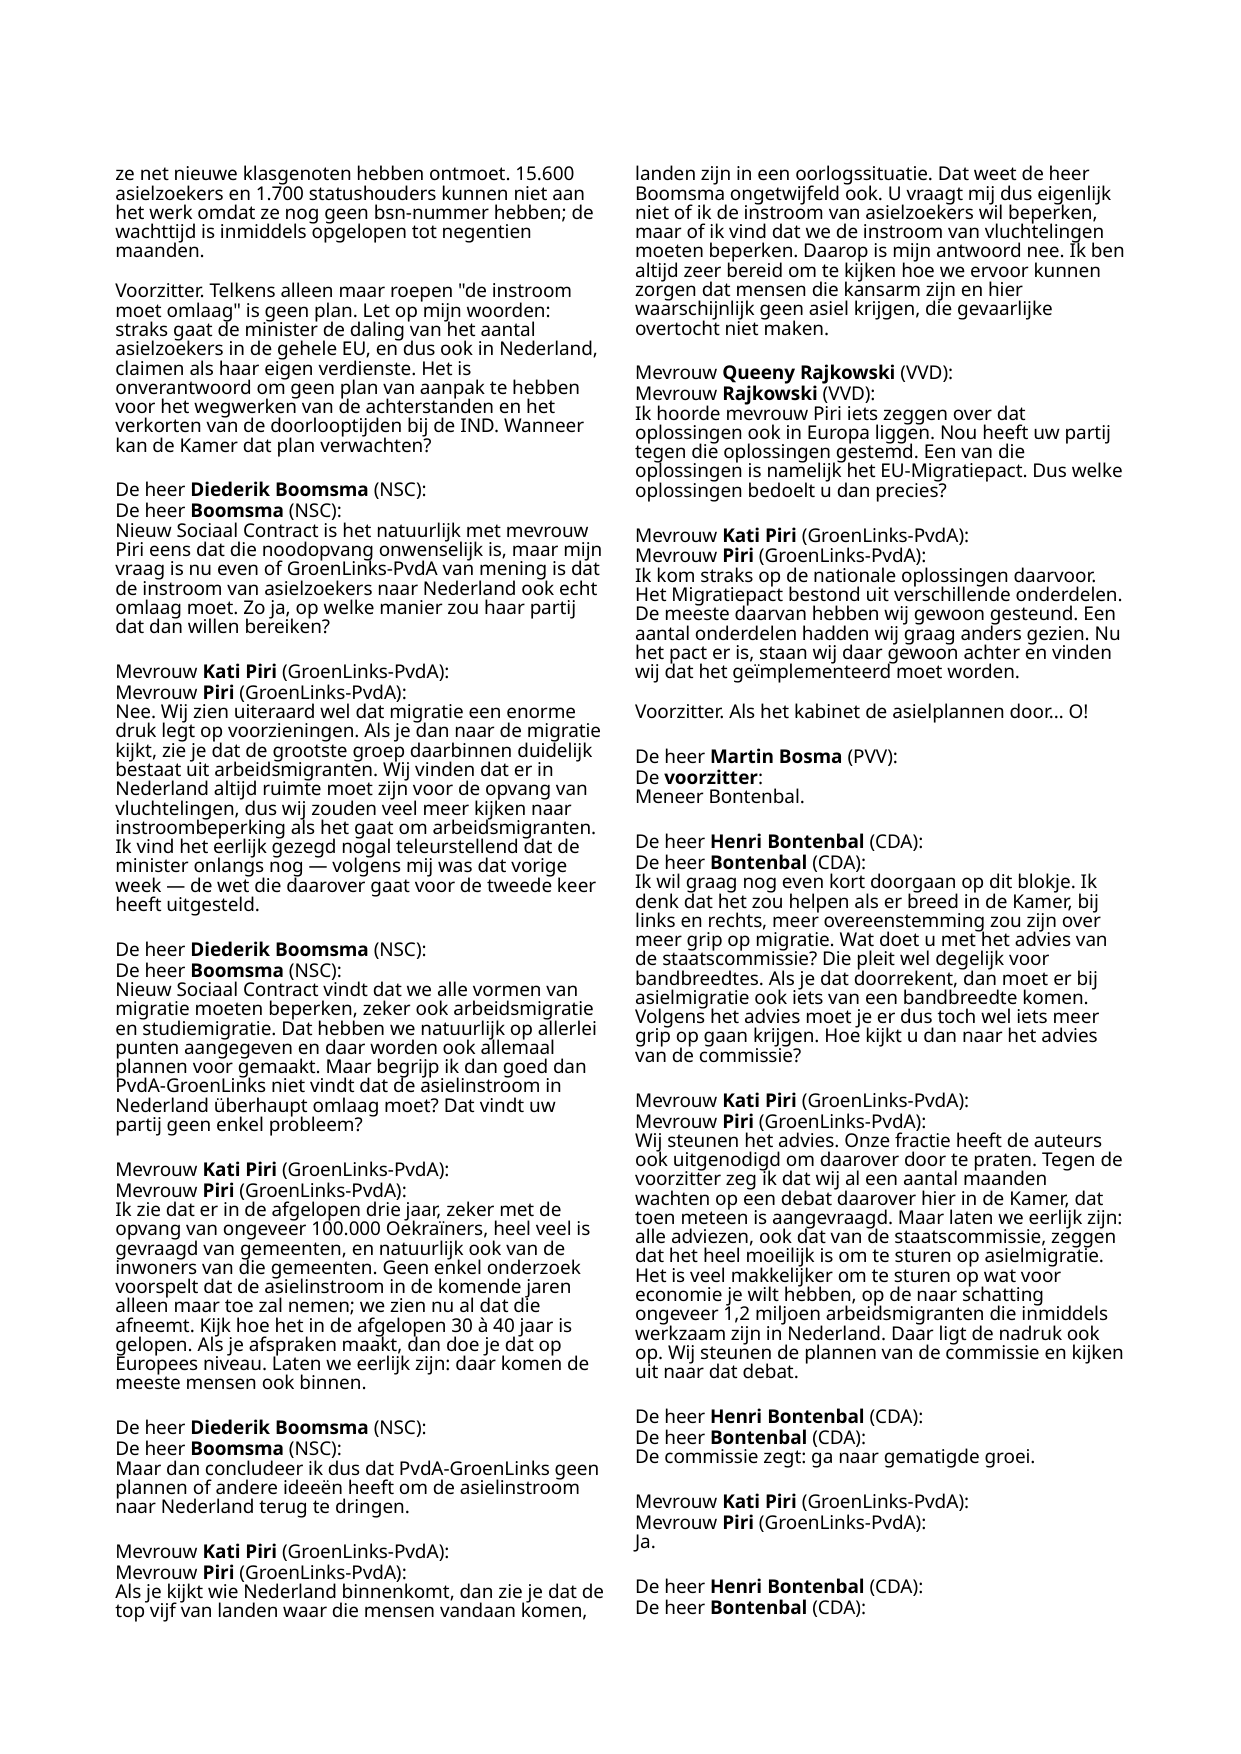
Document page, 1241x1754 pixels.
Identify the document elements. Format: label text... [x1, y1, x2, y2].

text Ik hoorde mevrouw Piri iets zeggen over dat oplossingen ook in Europa liggen. Nou heeft uw partij tegen die oplossingen gestemd. Een van die oplossingen is namelijk het EU-Migratiepact. Dus welke oplossingen bedoelt u dan precies? [635, 404, 1125, 501]
text Voorzitter. Telkens alleen maar roepen "de instroom moet omlaag" is geen plan. Let op mijn woorden: straks gaat de minister de daling van het aantal asielzoekers in de gehele EU, en dus ook in Nederland, claimen als haar eigen verdienste. Het is onverantwoord om geen plan van aanpak te hebben voor het wegwerken van de achterstanden en het verkorten van de doorlooptijden bij de IND. Wanneer kan de Kamer dat plan verwachten? [115, 282, 605, 456]
text De commissie zegt: ga naar gematigde groei. [635, 1448, 1125, 1467]
text landen zijn in een oorlogssituatie. Dat weet de heer Boomsma ongetwijfeld ook. U vraagt mij dus eigenlijk niet of ik de instroom van asielzoekers wil beperken, maar of ik vind dat we de instroom van vluchtelingen moeten beperken. Daarop is mijn antwoord nee. Ik ben altijd zeer bereid om te kijken hoe we ervoor kunnen zorgen dat mensen die kansarm zijn en hier waarschijnlijk geen asiel krijgen, die gevaarlijke overtocht niet maken. [635, 165, 1125, 339]
text De voorzitter: [635, 769, 1125, 788]
text Mevrouw Piri (GroenLinks-PvdA): [635, 547, 1125, 567]
text Ik zie dat er in de afgelopen drie jaar, zeker met de opvang van ongeveer 100.000 Oekraïners, heel veel is gevraagd van gemeenten, en natuurlijk ook van de inwoners van die gemeenten. Geen enkel onderzoek voorspelt dat de asielinstroom in de komende jaren alleen maar toe zal nemen; we zien nu al dat die afneemt. Kijk hoe het in de afgelopen 30 à 40 jaar is gelopen. Als je afspraken maakt, dan doe je dat op Europees niveau. Laten we eerlijk zijn: daar komen de meeste mensen ook binnen. [115, 1201, 605, 1394]
text Mevrouw Kati Piri (GroenLinks-PvdA): [635, 1488, 1125, 1514]
text De heer Henri Bontenbal (CDA): [635, 828, 1125, 854]
text De heer Bontenbal (CDA): [635, 854, 1125, 873]
text Mevrouw Kati Piri (GroenLinks-PvdA): [115, 1156, 605, 1182]
text Mevrouw Rajkowski (VVD): [635, 385, 1125, 404]
text De heer Henri Bontenbal (CDA): [635, 1573, 1125, 1599]
text De heer Diederik Boomsma (NSC): [115, 477, 605, 502]
text Nee. Wij zien uiteraard wel dat migratie een enorme druk legt op voorzieningen. Als je dan naar de migratie kijkt, zie je dat de grootste groep daarbinnen duidelijk bestaat uit arbeidsmigranten. Wij vinden dat er in Nederland altijd ruimte moet zijn voor de opvang van vluchtelingen, dus wij zouden veel meer kijken naar instroombeperking als het gaat om arbeidsmigranten. Ik vind het eerlijk gezegd nogal teleurstellend dat de minister onlangs nog — volgens mij was dat vorige week — de wet die daarover gaat voor de tweede keer heeft uitgesteld. [115, 703, 605, 915]
text Mevrouw Kati Piri (GroenLinks-PvdA): [115, 658, 605, 684]
text De heer Bontenbal (CDA): [635, 1429, 1125, 1448]
text Mevrouw Piri (GroenLinks-PvdA): [115, 1564, 605, 1583]
text De heer Martin Bosma (PVV): [635, 743, 1125, 769]
text Ja. [635, 1533, 1125, 1553]
text De heer Bontenbal (CDA): [635, 1599, 1125, 1618]
text De heer Henri Bontenbal (CDA): [635, 1403, 1125, 1429]
text Wij steunen het advies. Onze fractie heeft de auteurs ook uitgenodigd om daarover door te praten. Tegen de voorzitter zeg ik dat wij al een aantal maanden wachten op een debat daarover hier in de Kamer, dat toen meteen is aangevraagd. Maar laten we eerlijk zijn: alle adviezen, ook dat van de staatscommissie, zeggen dat het heel moeilijk is om te sturen op asielmigratie. Het is veel makkelijker om te sturen op wat voor economie je wilt hebben, op de naar schatting ongeveer 1,2 miljoen arbeidsmigranten die inmiddels werkzaam zijn in Nederland. Daar ligt de nadruk ook op. Wij steunen de plannen van de commissie en kijken uit naar dat debat. [635, 1132, 1125, 1382]
text Mevrouw Piri (GroenLinks-PvdA): [635, 1113, 1125, 1132]
text ze net nieuwe klasgenoten hebben ontmoet. 15.600 asielzoekers en 1.700 statushouders kunnen niet aan het werk omdat ze nog geen bsn-nummer hebben; de wachttijd is inmiddels opgelopen tot negentien maanden. [115, 165, 605, 262]
text Mevrouw Piri (GroenLinks-PvdA): [635, 1514, 1125, 1533]
text De heer Diederik Boomsma (NSC): [115, 936, 605, 962]
text Mevrouw Kati Piri (GroenLinks-PvdA): [115, 1538, 605, 1564]
text Mevrouw Piri (GroenLinks-PvdA): [115, 1182, 605, 1201]
text Maar dan concludeer ik dus dat PvdA-GroenLinks geen plannen of andere ideeën heeft om de asielinstroom naar Nederland terug te dringen. [115, 1459, 605, 1517]
text Nieuw Sociaal Contract is het natuurlijk met mevrouw Piri eens dat die noodopvang onwenselijk is, maar mijn vraag is nu even of GroenLinks-PvdA van mening is dat de instroom van asielzoekers naar Nederland ook echt omlaag moet. Zo ja, op welke manier zou haar partij dat dan willen bereiken? [115, 522, 605, 637]
text De heer Boomsma (NSC): [115, 502, 605, 522]
text De heer Boomsma (NSC): [115, 962, 605, 981]
text Nieuw Sociaal Contract vindt dat we alle vormen van migratie moeten beperken, zeker ook arbeidsmigratie en studiemigratie. Dat hebben we natuurlijk op allerlei punten aangegeven en daar worden ook allemaal plannen voor gemaakt. Maar begrijp ik dan goed dan PvdA-GroenLinks niet vindt dat de asielinstroom in Nederland überhaupt omlaag moet? Dat vindt uw partij geen enkel probleem? [115, 981, 605, 1135]
text Mevrouw Kati Piri (GroenLinks-PvdA): [635, 1087, 1125, 1113]
text Meneer Bontenbal. [635, 788, 1125, 807]
text Mevrouw Piri (GroenLinks-PvdA): [115, 684, 605, 703]
text Ik wil graag nog even kort doorgaan op dit blokje. Ik denk dat het zou helpen als er breed in de Kamer, bij links en rechts, meer overeenstemming zou zijn over meer grip op migratie. Wat doet u met het advies van de staatscommissie? Die pleit wel degelijk voor bandbreedtes. Als je dat doorrekent, dan moet er bij asielmigratie ook iets van een bandbreedte komen. Volgens het advies moet je er dus toch wel iets meer grip op gaan krijgen. Hoe kijkt u dan naar het advies van de commissie? [635, 873, 1125, 1066]
text Mevrouw Queeny Rajkowski (VVD): [635, 359, 1125, 385]
text De heer Boomsma (NSC): [115, 1440, 605, 1459]
text De heer Diederik Boomsma (NSC): [115, 1414, 605, 1440]
text Mevrouw Kati Piri (GroenLinks-PvdA): [635, 522, 1125, 547]
text Voorzitter. Als het kabinet de asielplannen door… O! [635, 703, 1125, 722]
text Ik kom straks op de nationale oplossingen daarvoor. Het Migratiepact bestond uit verschillende onderdelen. De meeste daarvan hebben wij gewoon gesteund. Een aantal onderdelen hadden wij graag anders gezien. Nu het pact er is, staan wij daar gewoon achter en vinden wij dat het geïmplementeerd moet worden. [635, 567, 1125, 682]
text Als je kijkt wie Nederland binnenkomt, dan zie je dat de top vijf van landen waar die mensen vandaan komen, [115, 1583, 605, 1622]
